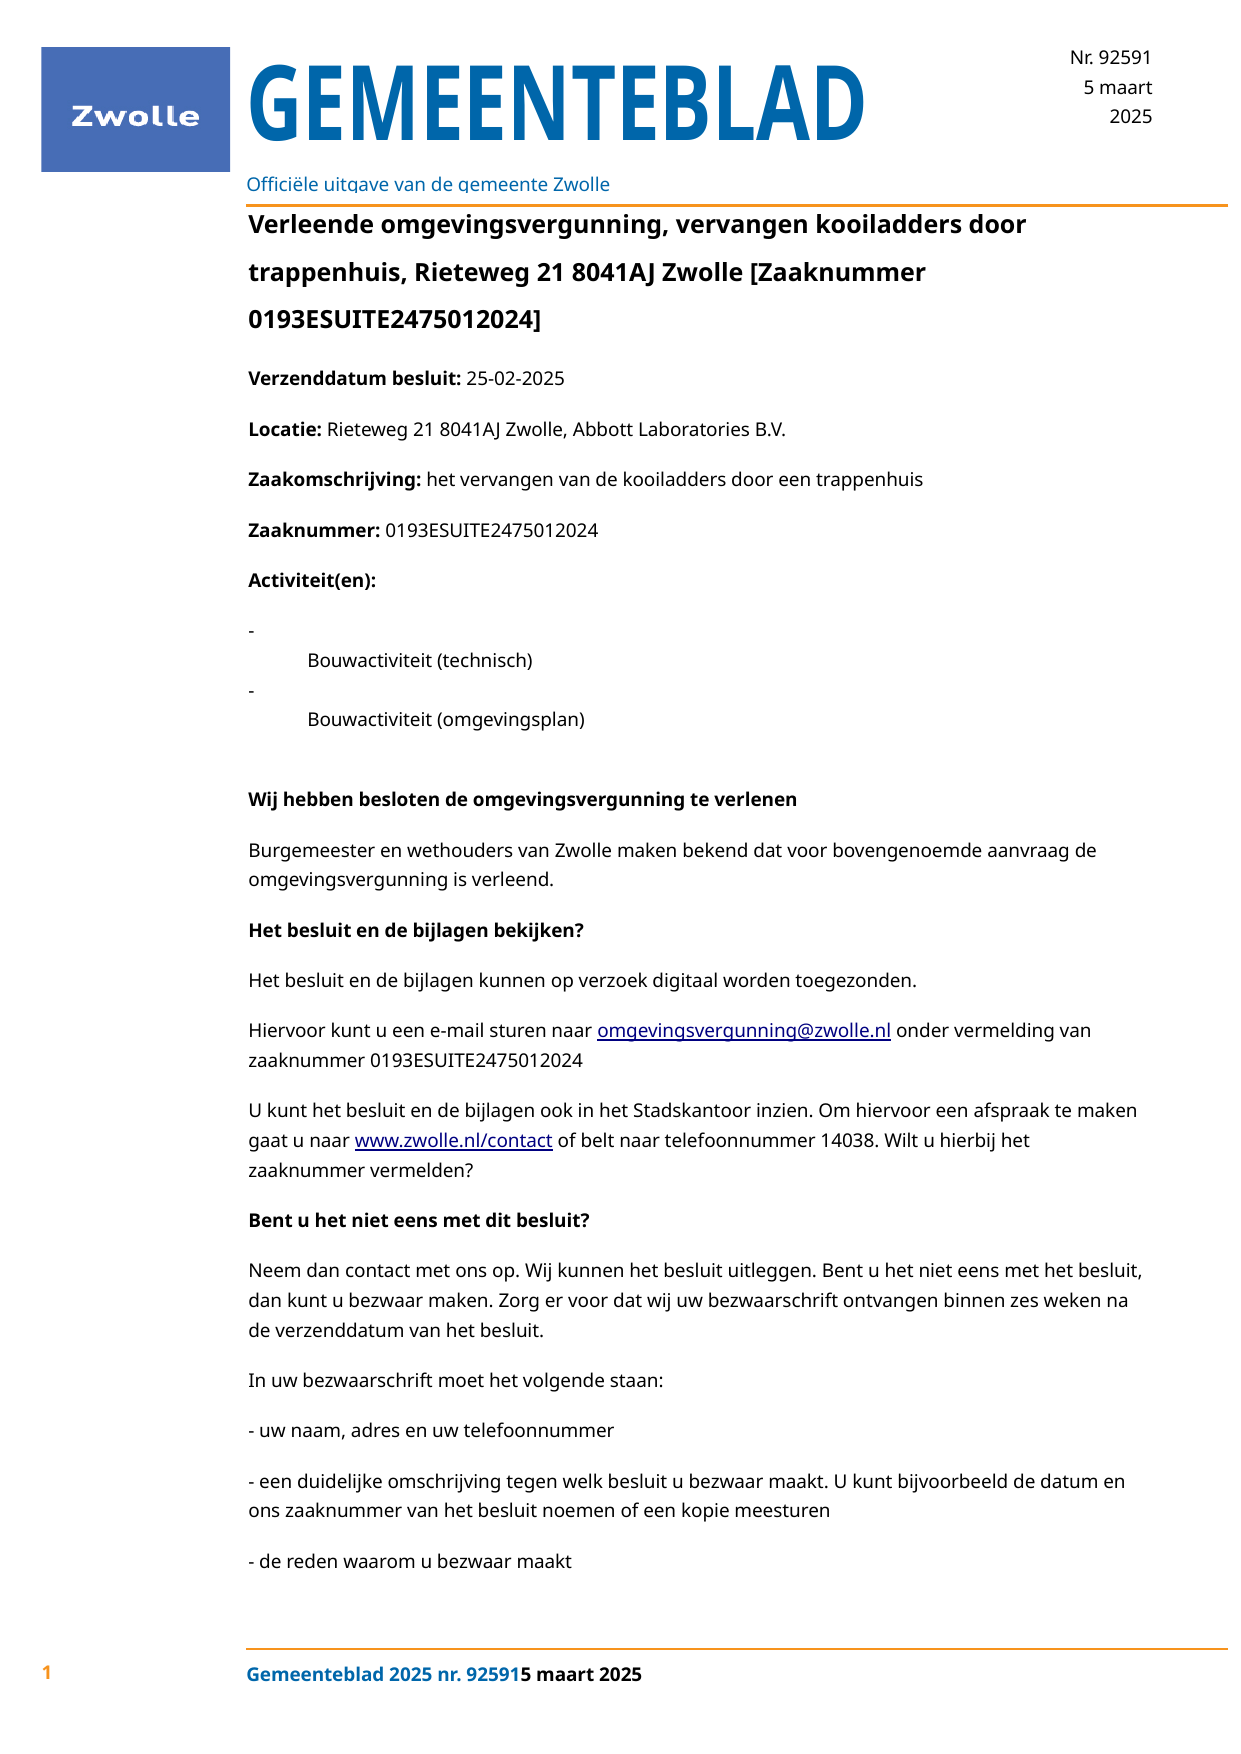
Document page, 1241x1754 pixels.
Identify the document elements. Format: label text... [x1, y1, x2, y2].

text Locatie: Rieteweg 21 8041AJ Zwolle, Abbott Laboratories B.V. [248, 416, 1152, 442]
text - een duidelijke omschrijving tegen welk besluit u bezwaar maakt. U kunt bijvoorbeeld de datum en ons zaaknummer van het besluit noemen of een kopie meesturen [248, 1468, 1152, 1523]
text Het besluit en de bijlagen kunnen op verzoek digitaal worden toegezonden. [248, 967, 1152, 993]
text Verzenddatum besluit: 25-02-2025 [248, 366, 1152, 391]
text U kunt het besluit en de bijlagen ook in het Stadskantoor inzien. Om hiervoor een afspraak te maken gaat u naar www.zwolle.nl/contact of belt naar telefoonnummer 14038. Wilt u hierbij het zaaknummer vermelden? [248, 1098, 1152, 1182]
text Zaakomschrijving: het vervangen van de kooiladders door een trappenhuis [248, 466, 1152, 492]
text - de reden waarom u bezwaar maakt [248, 1548, 1152, 1574]
text Zaaknummer: 0193ESUITE2475012024 [248, 517, 1152, 542]
text - uw naam, adres en uw telefoonnummer [248, 1418, 1152, 1443]
text Burgemeester en wethouders van Zwolle maken bekend dat voor bovengenoemde aanvraag de omgevingsvergunning is verleend. [248, 837, 1152, 892]
text Bent u het niet eens met dit besluit? [248, 1207, 1152, 1233]
picture [41, 47, 231, 172]
text Activiteit(en): [248, 567, 1152, 593]
text In uw bezwaarschrift moet het volgende staan: [248, 1367, 1152, 1393]
list Bouwactiviteit (omgevingsplan) [248, 706, 1152, 732]
text Hiervoor kunt u een e-mail sturen naar omgevingsvergunning@zwolle.nl onder vermelding van zaaknummer 0193ESUITE2475012024 [248, 1018, 1152, 1073]
text Neem dan contact met ons op. Wij kunnen het besluit uitleggen. Bent u het niet eens met het besluit, dan kunt u bezwaar maken. Zorg er voor dat wij uw bezwaarschrift ontvangen binnen zes weken na de verzenddatum van het besluit. [248, 1258, 1152, 1342]
list Bouwactiviteit (technisch) [248, 647, 1152, 673]
text Het besluit en de bijlagen bekijken? [248, 917, 1152, 942]
text Wij hebben besloten de omgevingsvergunning te verlenen [248, 786, 1152, 812]
text Verleende omgevingsvergunning, vervangen kooiladders door trappenhuis, Rieteweg 21 8041AJ Zwolle [Zaaknummer 0193ESUITE2475012024] [248, 207, 1152, 336]
